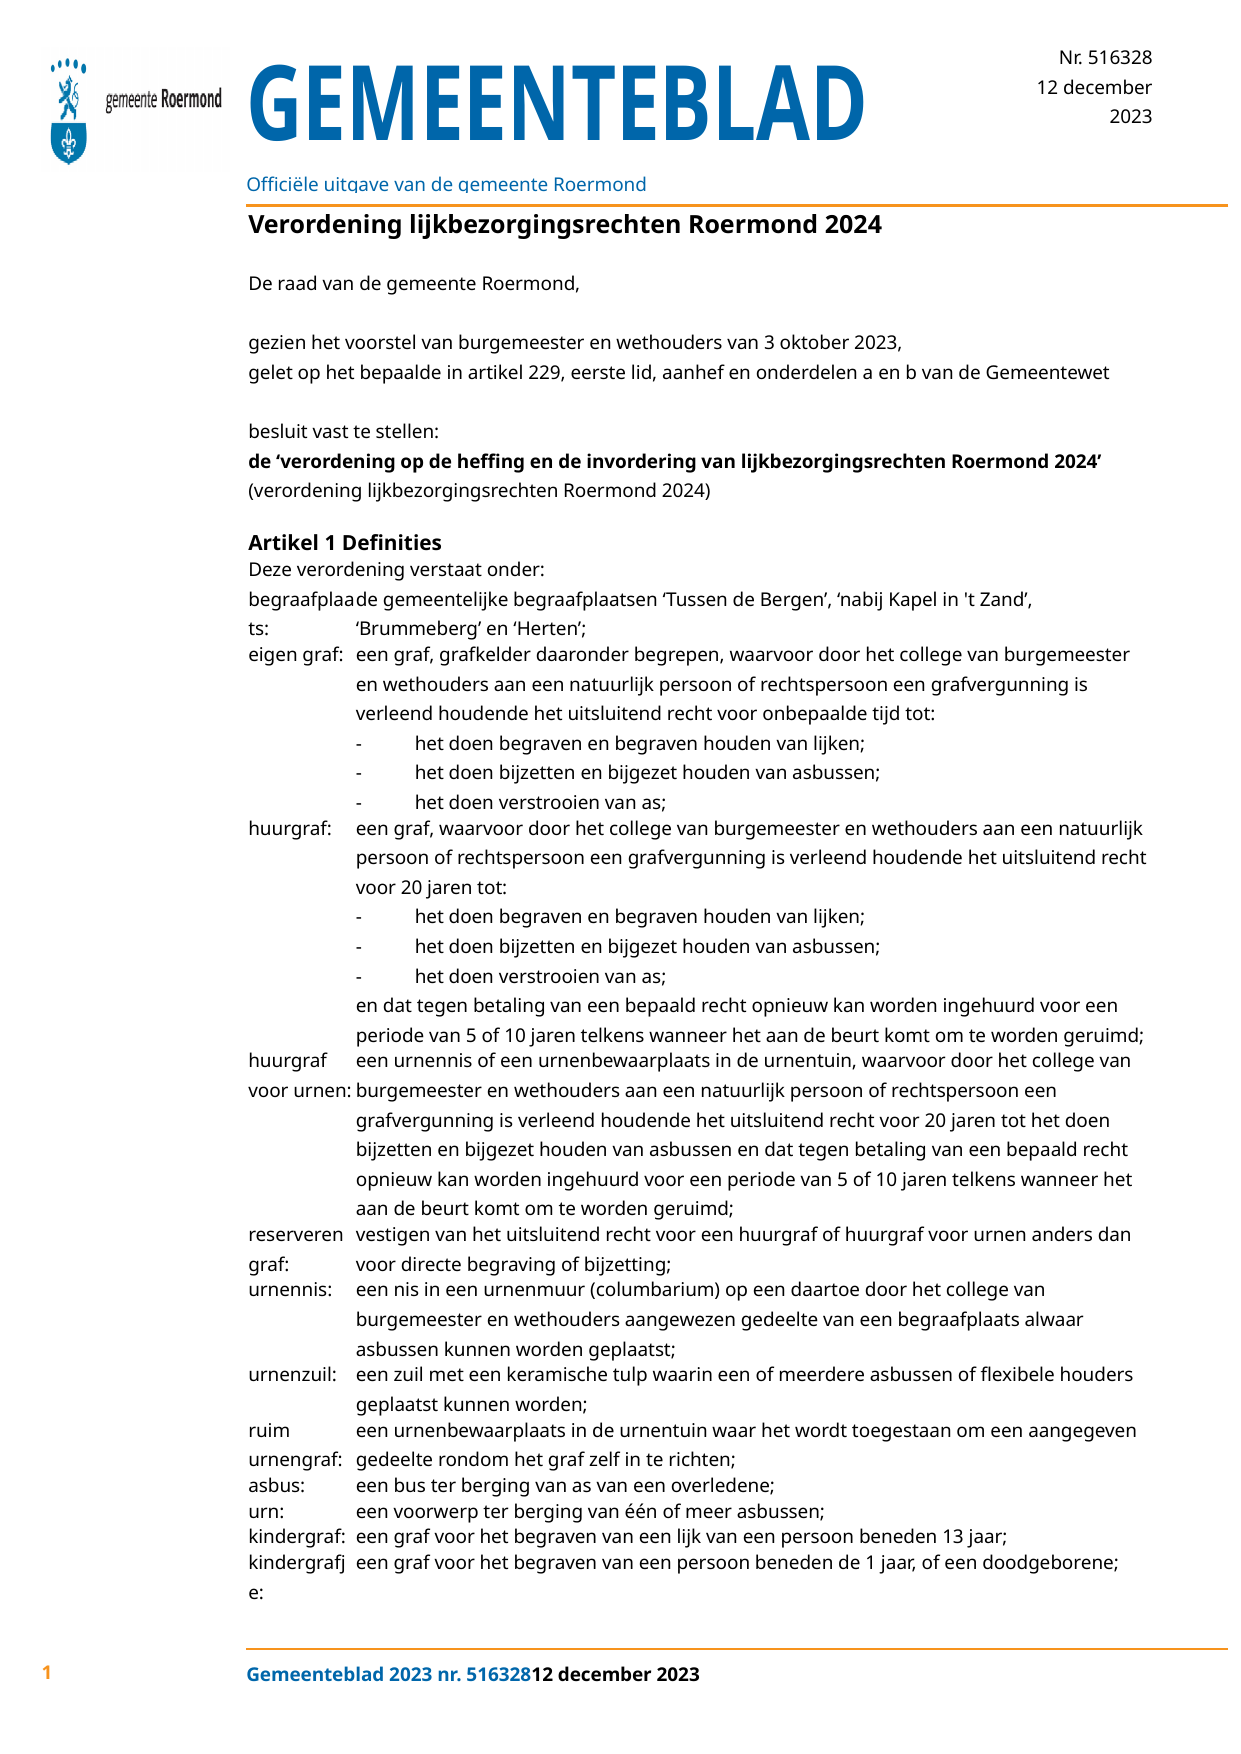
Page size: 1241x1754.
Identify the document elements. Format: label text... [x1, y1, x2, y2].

table_cell een urnennis of een urnenbewaarplaats in de urnentuin, waarvoor door het college van burgemeester en wethouders aan een natuurlijk persoon of rechtspersoon een grafvergunning is verleend houdende het uitsluitend recht voor 20 jaren tot het doen bijzetten en bijgezet houden van asbussen en dat tegen betaling van een bepaald recht opnieuw kan worden ingehuurd voor een periode van 5 of 10 jaren telkens wanneer het aan de beurt komt om te worden geruimd; [356, 1048, 1152, 1221]
table_cell kindergrafje: [248, 1549, 356, 1605]
table_cell eigen graf: [248, 641, 356, 815]
table_header begraafplaats: [248, 586, 356, 641]
table_cell huurgraf: [248, 815, 356, 1048]
table_cell een graf, grafkelder daaronder begrepen, waarvoor door het college van burgemeester en wethouders aan een natuurlijk persoon of rechtspersoon een grafvergunning is verleend houdende het uitsluitend recht voor onbepaalde tijd tot: het doen begraven en begraven houden van lijken; het doen bijzetten en bijgezet houden van asbussen; het doen verstrooien van as; [356, 641, 1152, 815]
table_cell urnennis: [248, 1277, 356, 1362]
table_cell urnenzuil: [248, 1362, 356, 1417]
text Artikel 1 Definities [248, 528, 1152, 556]
table_cell ruim urnengraf: [248, 1417, 356, 1472]
picture [41, 47, 231, 172]
table_cell een graf, waarvoor door het college van burgemeester en wethouders aan een natuurlijk persoon of rechtspersoon een grafvergunning is verleend houdende het uitsluitend recht voor 20 jaren tot: het doen begraven en begraven houden van lijken; het doen bijzetten en bijgezet houden van asbussen; het doen verstrooien van as; en dat tegen betaling van een bepaald recht opnieuw kan worden ingehuurd voor een periode van 5 of 10 jaren telkens wanneer het aan de beurt komt om te worden geruimd; [356, 815, 1152, 1048]
table_cell asbus: [248, 1472, 356, 1498]
table_cell huurgraf voor urnen: [248, 1048, 356, 1221]
text gelet op het bepaalde in artikel 229, eerste lid, aanhef en onderdelen a en b van de Gemeentewet [248, 359, 1152, 385]
table_cell kindergraf: [248, 1524, 356, 1549]
text Deze verordening verstaat onder: [248, 556, 1152, 582]
table_cell een bus ter berging van as van een overledene; [356, 1472, 1152, 1498]
table_cell een nis in een urnenmuur (columbarium) op een daartoe door het college van burgemeester en wethouders aangewezen gedeelte van een begraafplaats alwaar asbussen kunnen worden geplaatst; [356, 1277, 1152, 1362]
table_cell een voorwerp ter berging van één of meer asbussen; [356, 1498, 1152, 1524]
table_cell een zuil met een keramische tulp waarin een of meerdere asbussen of flexibele houders geplaatst kunnen worden; [356, 1362, 1152, 1417]
table_cell een graf voor het begraven van een persoon beneden de 1 jaar, of een doodgeborene; [356, 1549, 1152, 1605]
text De raad van de gemeente Roermond, [248, 270, 1152, 296]
table_cell een graf voor het begraven van een lijk van een persoon beneden 13 jaar; [356, 1524, 1152, 1549]
table_cell urn: [248, 1498, 356, 1524]
table_cell vestigen van het uitsluitend recht voor een huurgraf of huurgraf voor urnen anders dan voor directe begraving of bijzetting; [356, 1221, 1152, 1277]
table_header de gemeentelijke begraafplaatsen ‘Tussen de Bergen’, ‘nabij Kapel in 't Zand’, ‘Brummeberg’ en ‘Herten’; [356, 586, 1152, 641]
text (verordening lijkbezorgingsrechten Roermond 2024) [248, 477, 1152, 503]
text de ‘verordening op de heffing en de invordering van lijkbezorgingsrechten Roermond 2024’ [248, 448, 1152, 473]
text gezien het voorstel van burgemeester en wethouders van 3 oktober 2023, [248, 329, 1152, 355]
table_cell een urnenbewaarplaats in de urnentuin waar het wordt toegestaan om een aangegeven gedeelte rondom het graf zelf in te richten; [356, 1417, 1152, 1472]
text besluit vast te stellen: [248, 418, 1152, 444]
text Verordening lijkbezorgingsrechten Roermond 2024 [248, 207, 1152, 241]
table_cell reserveren graf: [248, 1221, 356, 1277]
